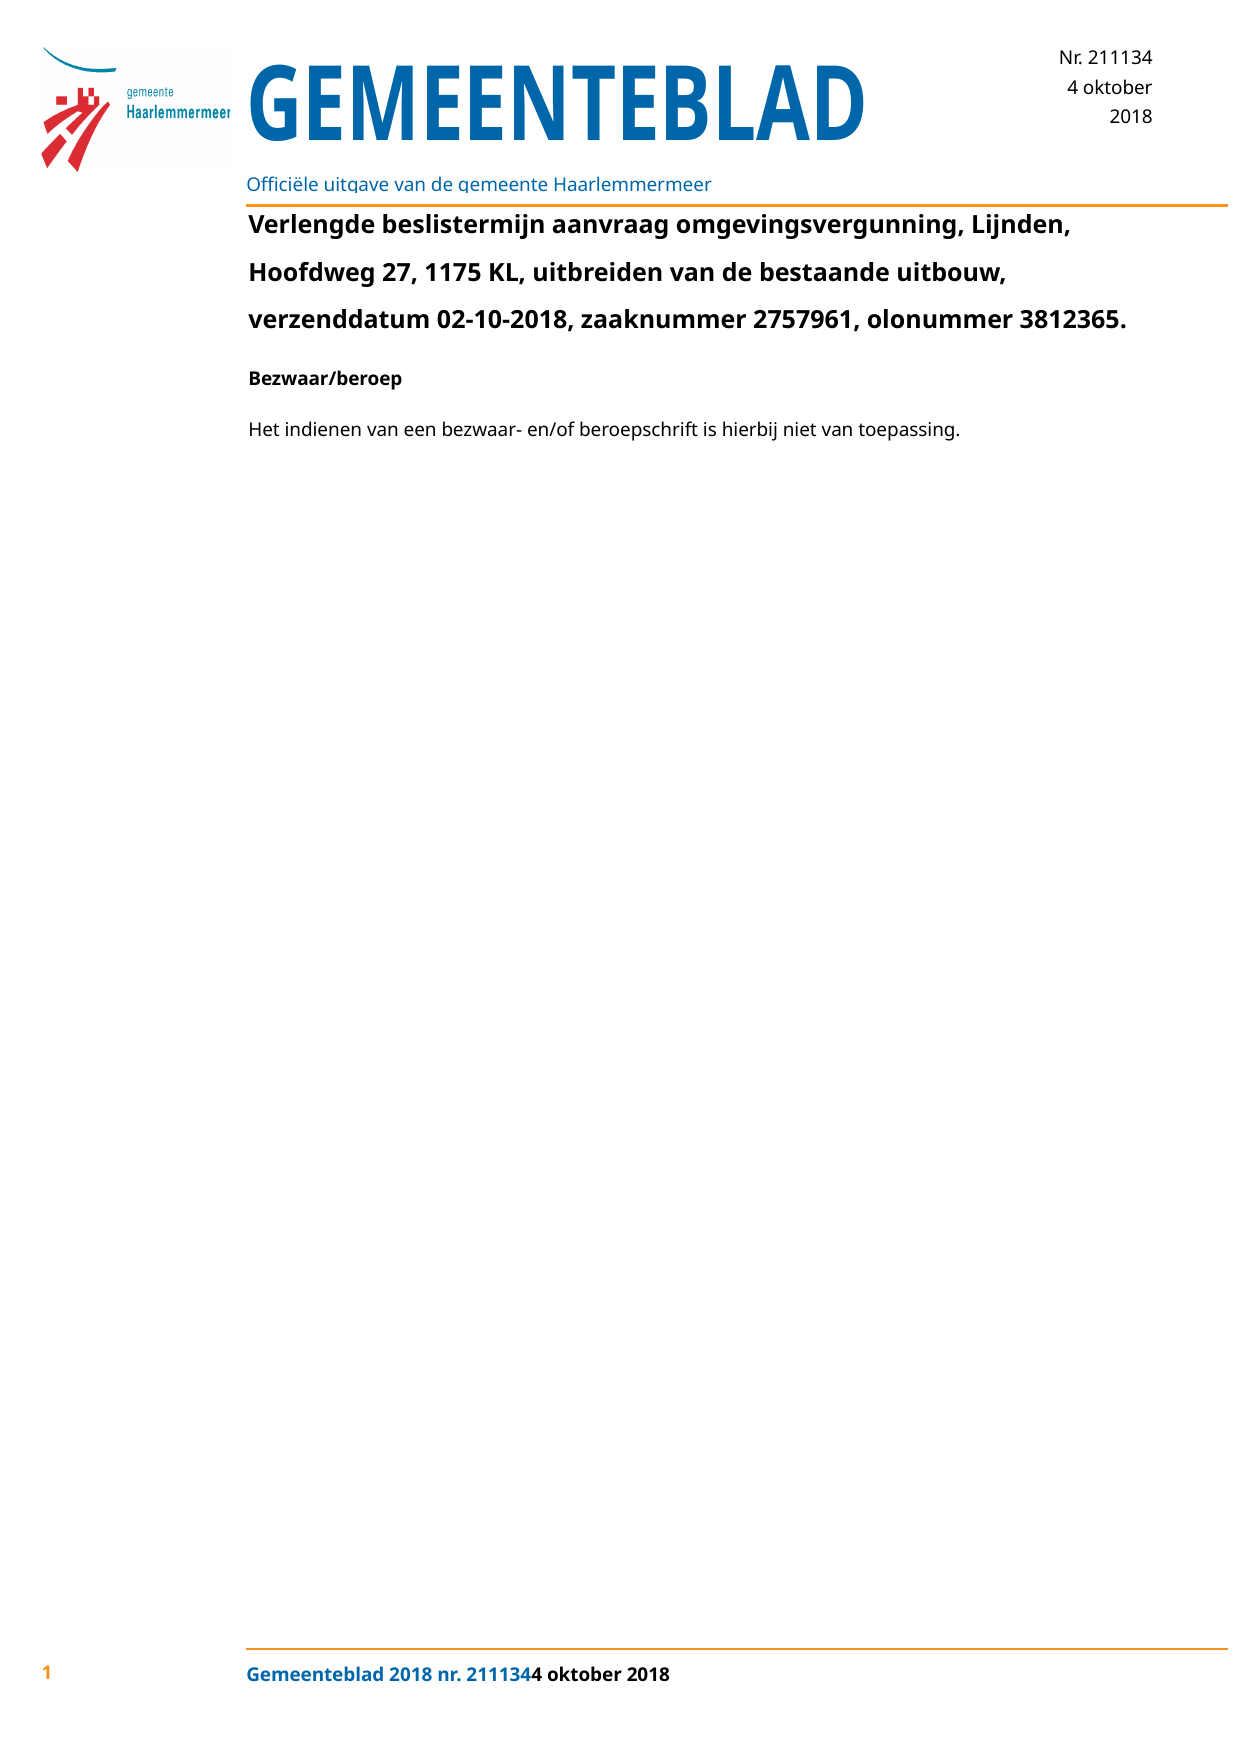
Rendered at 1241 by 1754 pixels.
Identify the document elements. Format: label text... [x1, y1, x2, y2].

text Het indienen van een bezwaar- en/of beroepschrift is hierbij niet van toepassing. [248, 416, 1152, 442]
text Bezwaar/beroep [248, 366, 1152, 391]
picture [41, 47, 231, 172]
text Verlengde beslistermijn aanvraag omgevingsvergunning, Lijnden, Hoofdweg 27, 1175 KL, uitbreiden van de bestaande uitbouw, verzenddatum 02-10-2018, zaaknummer 2757961, olonummer 3812365. [248, 207, 1152, 336]
